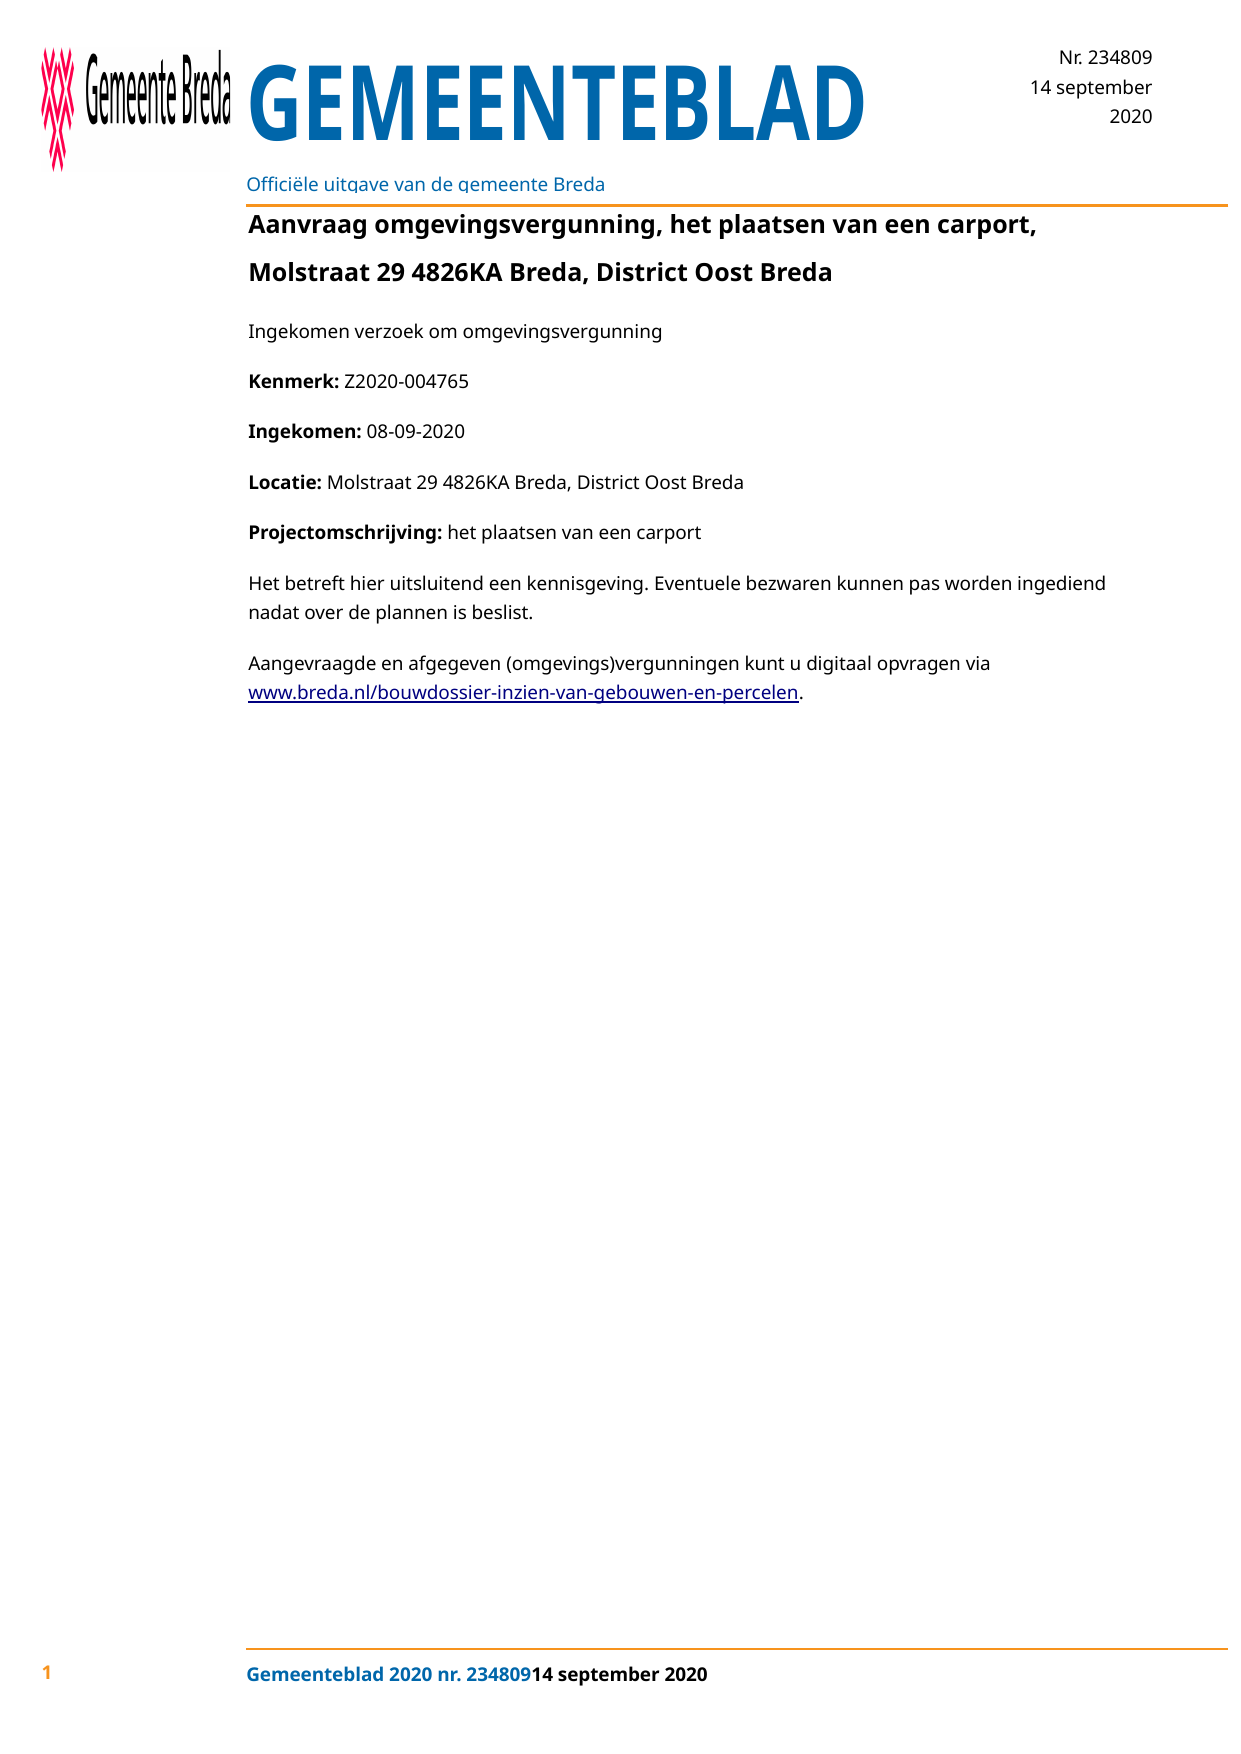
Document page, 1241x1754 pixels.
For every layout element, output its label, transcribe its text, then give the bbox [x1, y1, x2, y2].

text Het betreft hier uitsluitend een kennisgeving. Eventuele bezwaren kunnen pas worden ingediend nadat over de plannen is beslist. [248, 570, 1152, 625]
text Ingekomen: 08-09-2020 [248, 419, 1152, 444]
text Aanvraag omgevingsvergunning, het plaatsen van een carport, Molstraat 29 4826KA Breda, District Oost Breda [248, 207, 1152, 288]
text Kenmerk: Z2020-004765 [248, 368, 1152, 394]
text Locatie: Molstraat 29 4826KA Breda, District Oost Breda [248, 469, 1152, 495]
text Ingekomen verzoek om omgevingsvergunning [248, 318, 1152, 344]
picture [41, 47, 231, 172]
text Projectomschrijving: het plaatsen van een carport [248, 519, 1152, 545]
text Aangevraagde en afgegeven (omgevings)vergunningen kunt u digitaal opvragen via www.breda.nl/bouwdossier-inzien-van-gebouwen-en-percelen. [248, 650, 1152, 705]
